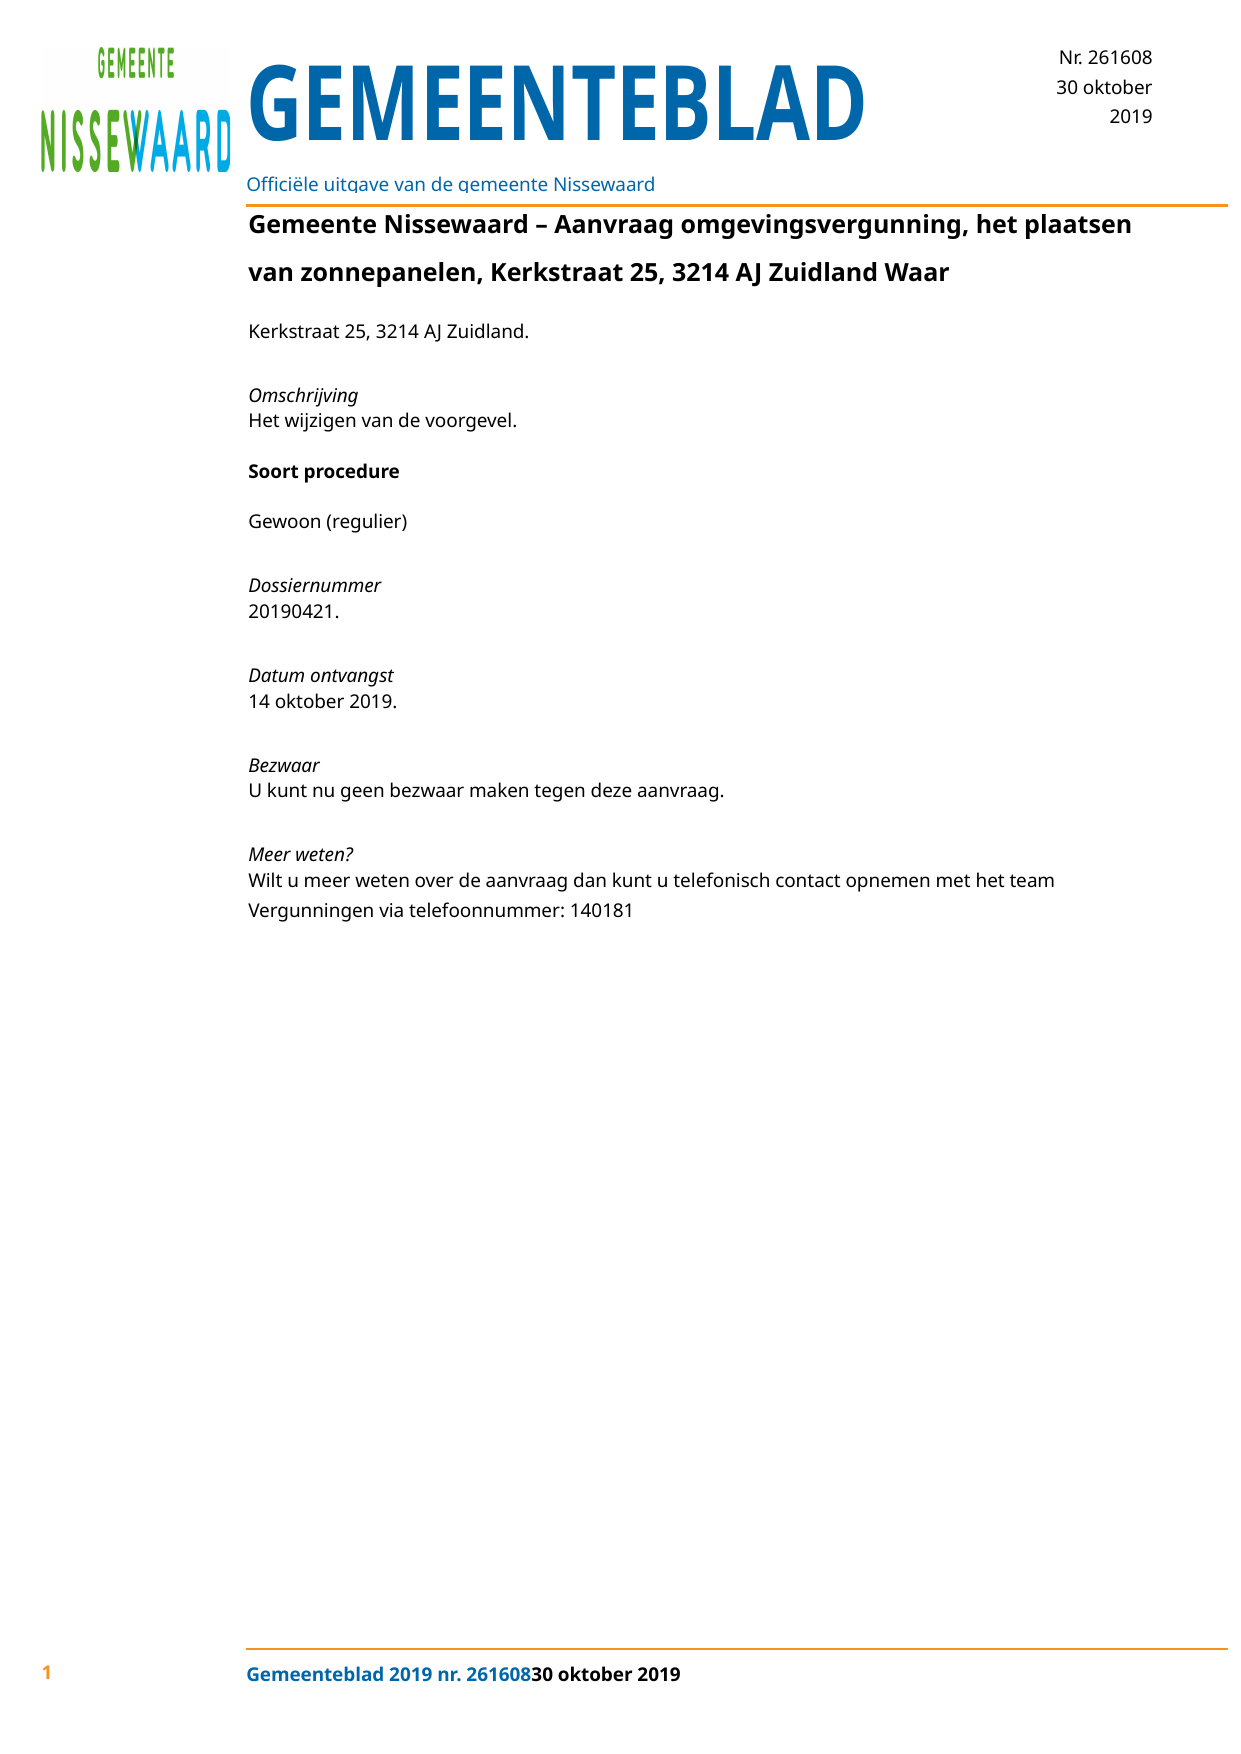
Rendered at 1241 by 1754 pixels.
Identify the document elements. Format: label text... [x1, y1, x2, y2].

text Gewoon (regulier) [248, 508, 1152, 534]
text Gemeente Nissewaard – Aanvraag omgevingsvergunning, het plaatsen van zonnepanelen, Kerkstraat 25, 3214 AJ Zuidland Waar [248, 207, 1152, 288]
picture [200, 151, 206, 172]
text Wilt u meer weten over de aanvraag dan kunt u telefonisch contact opnemen met het team Vergunningen via telefoonnummer: 140181 [248, 867, 1152, 922]
picture [201, 122, 206, 138]
text Omschrijving [248, 382, 1152, 408]
text Bezwaar [248, 752, 1152, 777]
picture [222, 122, 227, 160]
picture [176, 157, 187, 172]
text 14 oktober 2019. [248, 688, 1152, 713]
text 20190421. [248, 598, 1152, 624]
text Dossiernummer [248, 572, 1152, 598]
picture [41, 47, 231, 172]
text Het wijzigen van de voorgevel. [248, 408, 1152, 433]
text Meer weten? [248, 841, 1152, 867]
text Soort procedure [248, 458, 1152, 484]
text U kunt nu geen bezwaar maken tegen deze aanvraag. [248, 777, 1152, 803]
text Datum ontvangst [248, 662, 1152, 688]
text Kerkstraat 25, 3214 AJ Zuidland. [248, 318, 1152, 344]
picture [154, 157, 165, 172]
